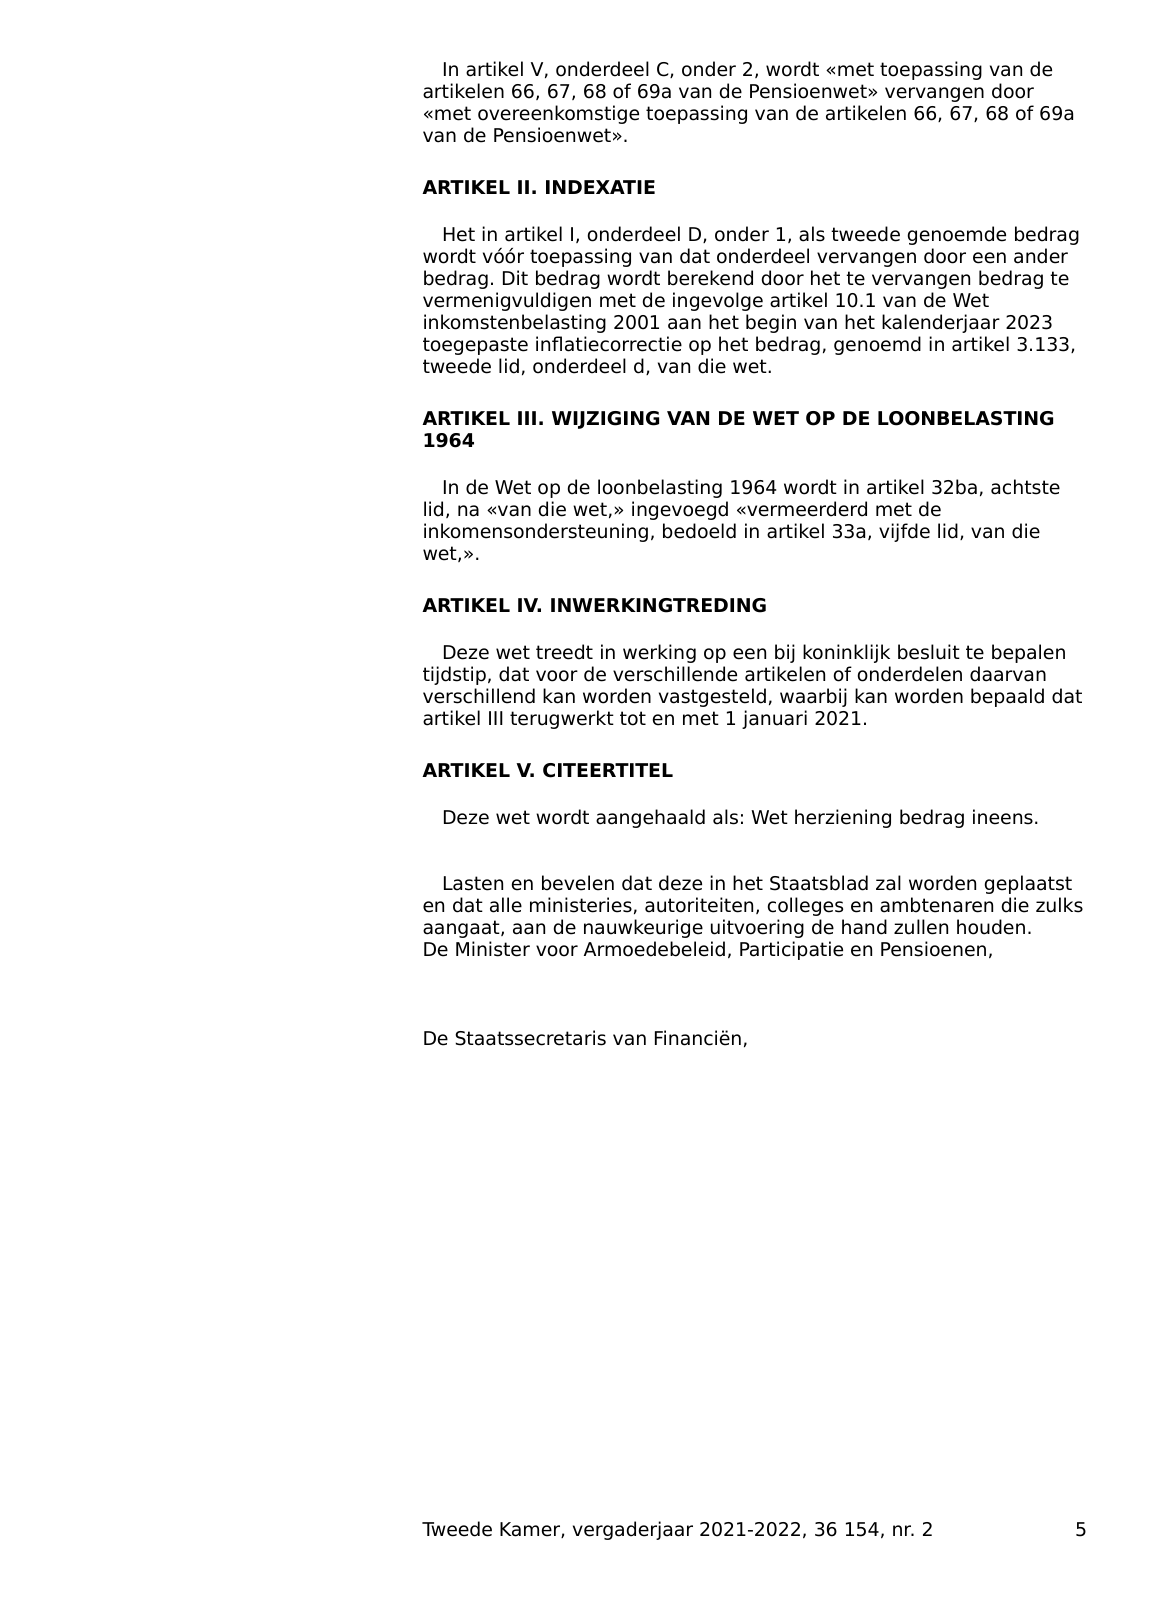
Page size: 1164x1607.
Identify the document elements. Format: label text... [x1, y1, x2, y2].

text In artikel V, onderdeel C, onder 2, wordt «met toepassing van de artikelen 66, 67, 68 of 69a van de Pensioenwet» vervangen door «met overeenkomstige toepassing van de artikelen 66, 67, 68 of 69a van de Pensioenwet». [422, 59, 1087, 147]
text Lasten en bevelen dat deze in het Staatsblad zal worden geplaatst en dat alle ministeries, autoriteiten, colleges en ambtenaren die zulks aangaat, aan de nauwkeurige uitvoering de hand zullen houden. [422, 873, 1087, 939]
text De Staatssecretaris van Financiën, [422, 1027, 1087, 1049]
text In de Wet op de loonbelasting 1964 wordt in artikel 32ba, achtste lid, na «van die wet,» ingevoegd «vermeerderd met de inkomensondersteuning, bedoeld in artikel 33a, vijfde lid, van die wet,». [422, 477, 1087, 565]
subtitle ARTIKEL IV. INWERKINGTREDING [422, 595, 1087, 617]
subtitle ARTIKEL II. INDEXATIE [422, 177, 1087, 199]
text Het in artikel I, onderdeel D, onder 1, als tweede genoemde bedrag wordt vóór toepassing van dat onderdeel vervangen door een ander bedrag. Dit bedrag wordt berekend door het te vervangen bedrag te vermenigvuldigen met de ingevolge artikel 10.1 van de Wet inkomstenbelasting 2001 aan het begin van het kalenderjaar 2023 toegepaste inflatiecorrectie op het bedrag, genoemd in artikel 3.133, tweede lid, onderdeel d, van die wet. [422, 224, 1087, 378]
text Deze wet wordt aangehaald als: Wet herziening bedrag ineens. [422, 807, 1087, 828]
subtitle ARTIKEL III. WIJZIGING VAN DE WET OP DE LOONBELASTING 1964 [422, 408, 1087, 452]
text Deze wet treedt in werking op een bij koninklijk besluit te bepalen tijdstip, dat voor de verschillende artikelen of onderdelen daarvan verschillend kan worden vastgesteld, waarbij kan worden bepaald dat artikel III terugwerkt tot en met 1 januari 2021. [422, 642, 1087, 729]
text De Minister voor Armoedebeleid, Participatie en Pensioenen, [422, 939, 1087, 961]
subtitle ARTIKEL V. CITEERTITEL [422, 759, 1087, 782]
